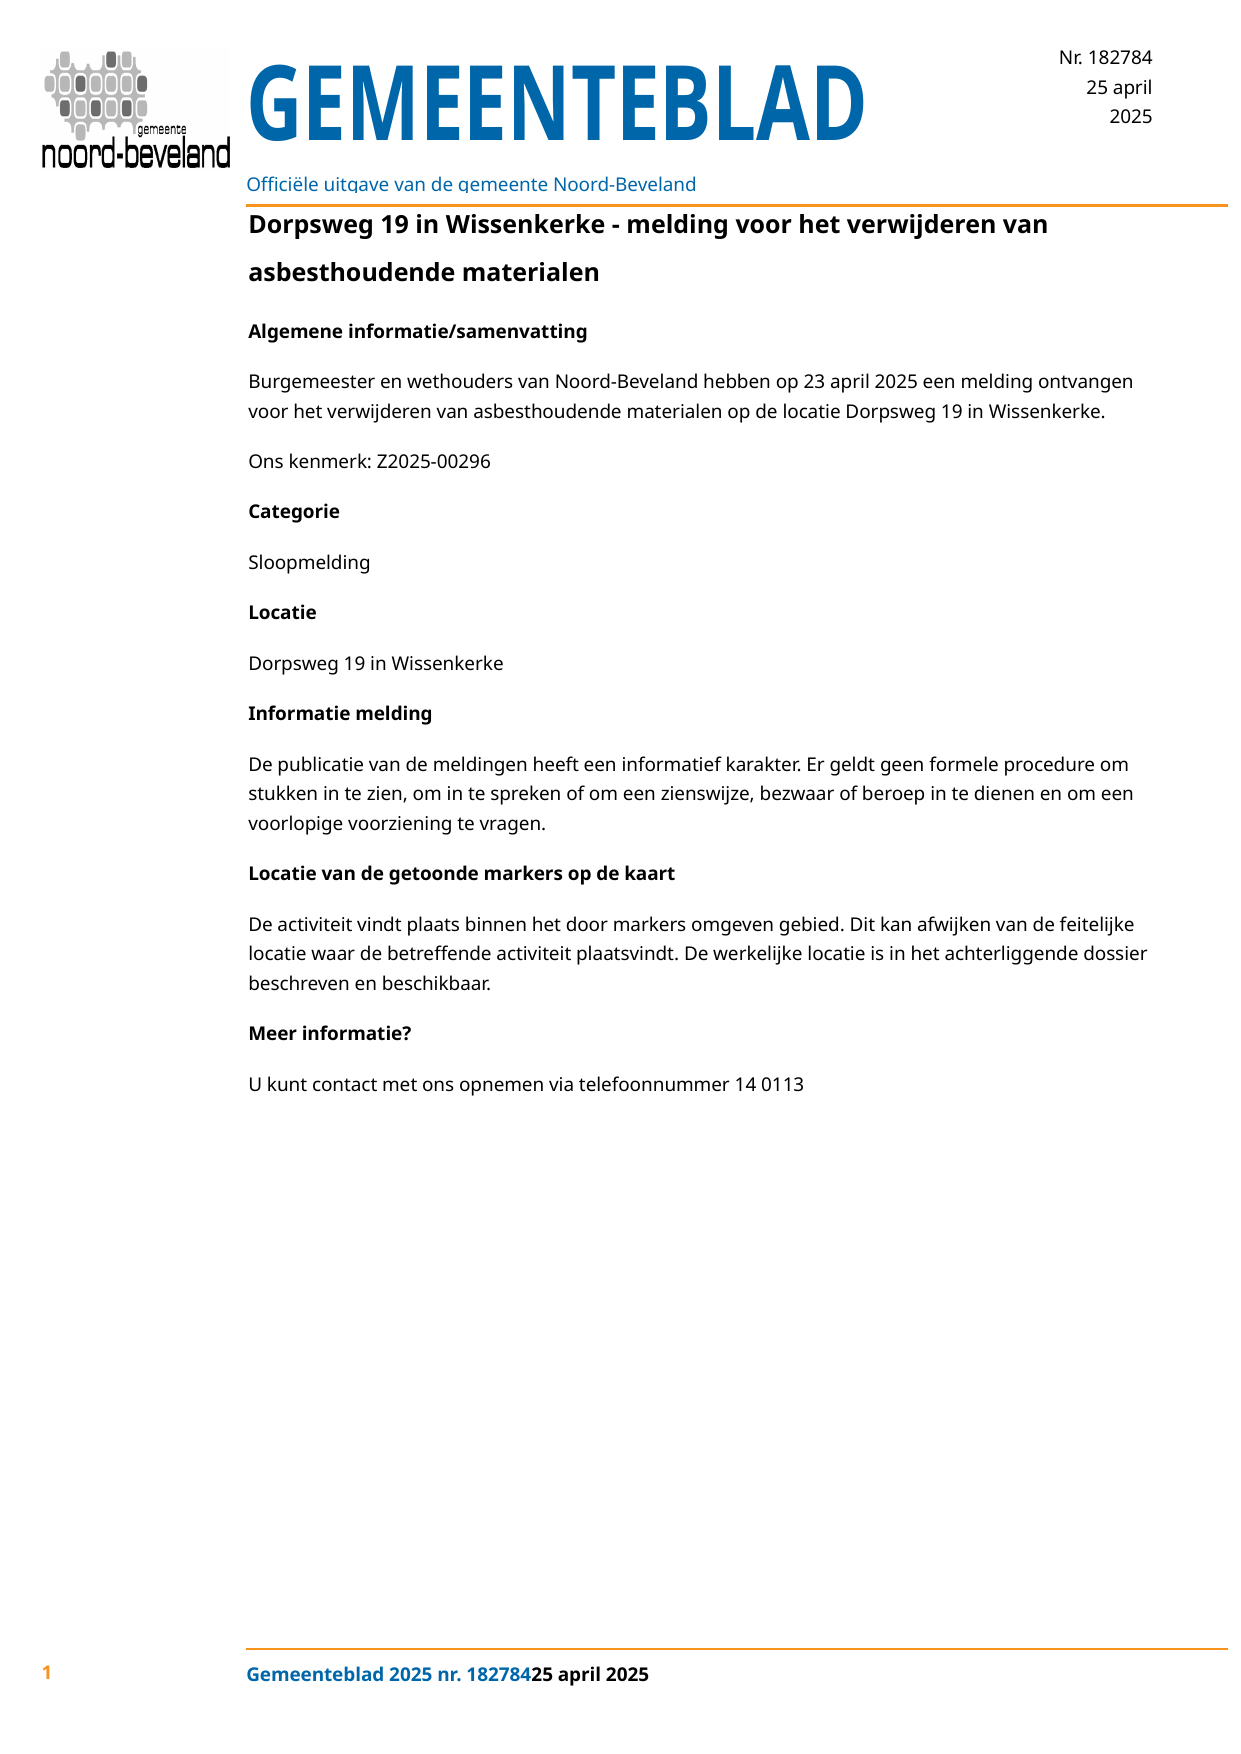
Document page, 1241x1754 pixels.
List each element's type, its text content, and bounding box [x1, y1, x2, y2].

text De publicatie van de meldingen heeft een informatief karakter. Er geldt geen formele procedure om stukken in te zien, om in te spreken of om een zienswijze, bezwaar of beroep in te dienen en om een voorlopige voorziening te vragen. [248, 751, 1152, 836]
text U kunt contact met ons opnemen via telefoonnummer 14 0113 [248, 1071, 1152, 1097]
text Dorpsweg 19 in Wissenkerke [248, 650, 1152, 676]
text Locatie [248, 599, 1152, 625]
text Burgemeester en wethouders van Noord-Beveland hebben op 23 april 2025 een melding ontvangen voor het verwijderen van asbesthoudende materialen op de locatie Dorpsweg 19 in Wissenkerke. [248, 368, 1152, 424]
text Categorie [248, 499, 1152, 524]
text Ons kenmerk: Z2025-00296 [248, 448, 1152, 474]
text Locatie van de getoonde markers op de kaart [248, 860, 1152, 886]
picture [41, 47, 231, 172]
text De activiteit vindt plaats binnen het door markers omgeven gebied. Dit kan afwijken van de feitelijke locatie waar de betreffende activiteit plaatsvindt. De werkelijke locatie is in het achterliggende dossier beschreven en beschikbaar. [248, 911, 1152, 996]
text Meer informatie? [248, 1020, 1152, 1046]
text Informatie melding [248, 700, 1152, 726]
text Algemene informatie/samenvatting [248, 318, 1152, 344]
text Dorpsweg 19 in Wissenkerke - melding voor het verwijderen van asbesthoudende materialen [248, 207, 1152, 288]
text Sloopmelding [248, 549, 1152, 575]
